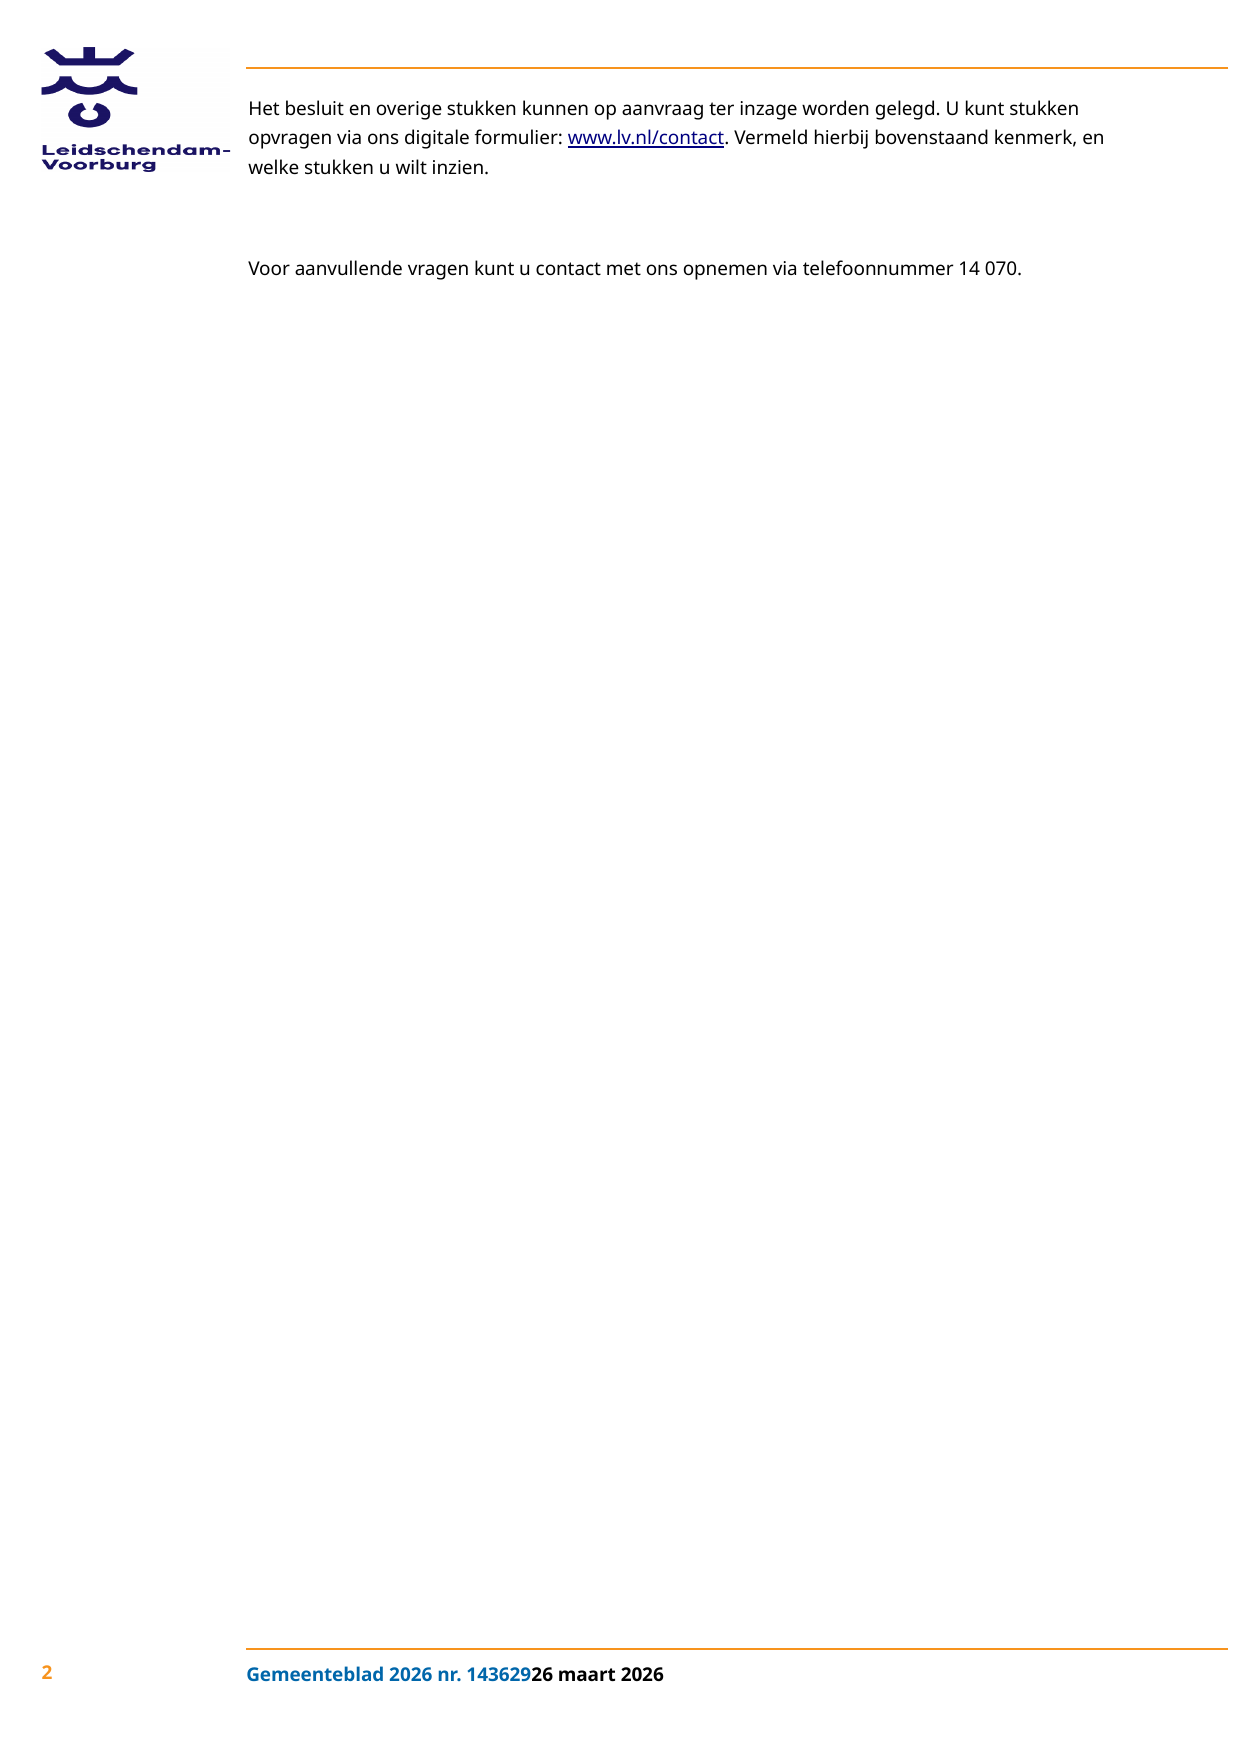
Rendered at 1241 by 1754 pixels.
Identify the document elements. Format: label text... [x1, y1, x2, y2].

picture [41, 47, 231, 172]
text Voor aanvullende vragen kunt u contact met ons opnemen via telefoonnummer 14 070. [248, 255, 1152, 281]
text Het besluit en overige stukken kunnen op aanvraag ter inzage worden gelegd. U kunt stukken opvragen via ons digitale formulier: www.lv.nl/contact. Vermeld hierbij bovenstaand kenmerk, en welke stukken u wilt inzien. [248, 95, 1152, 180]
